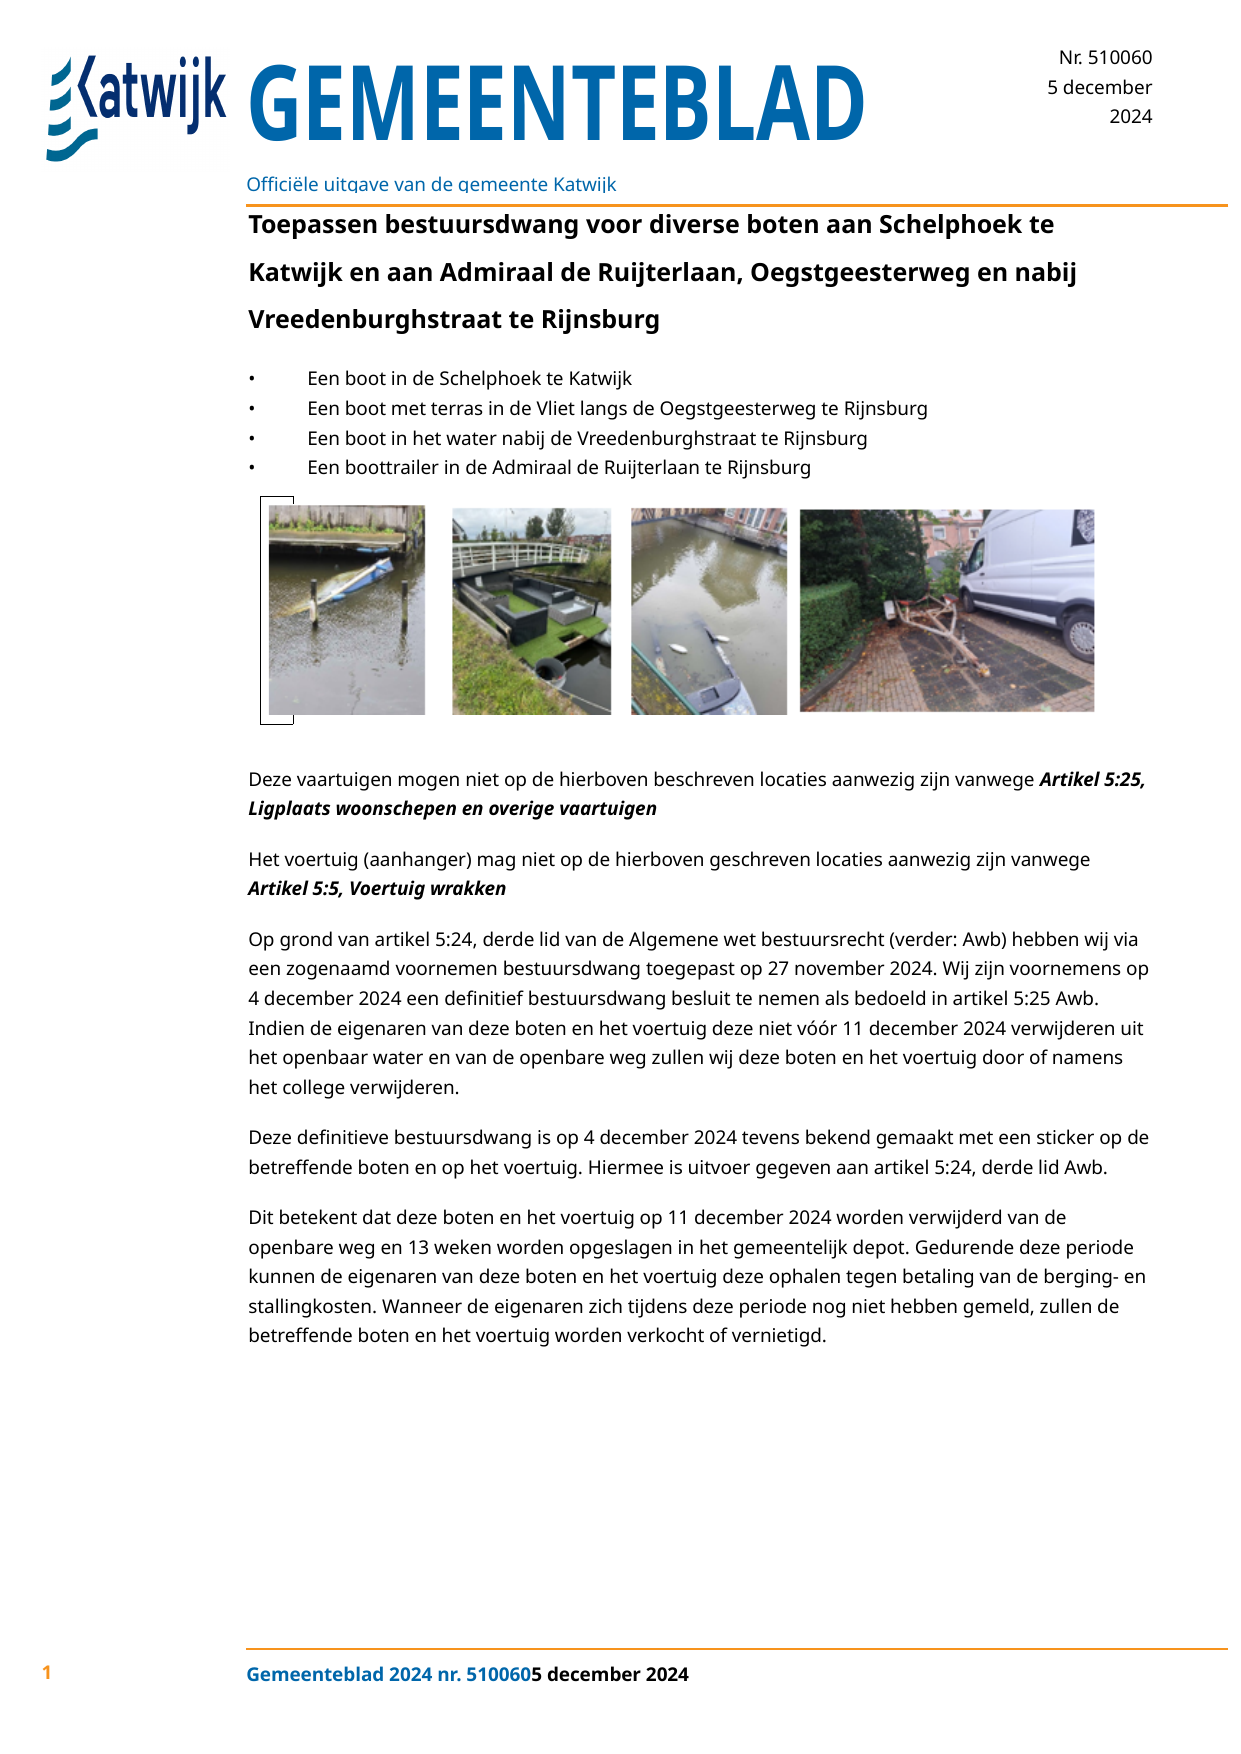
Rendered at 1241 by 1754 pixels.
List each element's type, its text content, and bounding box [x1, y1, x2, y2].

list Een boot in het water nabij de Vreedenburghstraat te Rijnsburg [248, 425, 1152, 450]
picture [41, 47, 231, 172]
text Dit betekent dat deze boten en het voertuig op 11 december 2024 worden verwijderd van de openbare weg en 13 weken worden opgeslagen in het gemeentelijk depot. Gedurende deze periode kunnen de eigenaren van deze boten en het voertuig deze ophalen tegen betaling van de berging- en stallingkosten. Wanneer de eigenaren zich tijdens deze periode nog niet hebben gemeld, zullen de betreffende boten en het voertuig worden verkocht of vernietigd. [248, 1204, 1152, 1348]
picture [268, 504, 1096, 715]
list Een boot in de Schelphoek te Katwijk [248, 366, 1152, 391]
text Toepassen bestuursdwang voor diverse boten aan Schelphoek te Katwijk en aan Admiraal de Ruijterlaan, Oegstgeesterweg en nabij Vreedenburghstraat te Rijnsburg [248, 207, 1152, 336]
text Het voertuig (aanhanger) mag niet op de hierboven geschreven locaties aanwezig zijn vanwege Artikel 5:5, Voertuig wrakken [248, 846, 1152, 901]
list Een boottrailer in de Admiraal de Ruijterlaan te Rijnsburg [248, 454, 1152, 480]
text Op grond van artikel 5:24, derde lid van de Algemene wet bestuursrecht (verder: Awb) hebben wij via een zogenaamd voornemen bestuursdwang toegepast op 27 november 2024. Wij zijn voornemens op 4 december 2024 een definitief bestuursdwang besluit te nemen als bedoeld in artikel 5:25 Awb. Indien de eigenaren van deze boten en het voertuig deze niet vóór 11 december 2024 verwijderen uit het openbaar water en van de openbare weg zullen wij deze boten en het voertuig door of namens het college verwijderen. [248, 926, 1152, 1100]
list Een boot met terras in de Vliet langs de Oegstgeesterweg te Rijnsburg [248, 395, 1152, 421]
text Deze definitieve bestuursdwang is op 4 december 2024 tevens bekend gemaakt met een sticker op de betreffende boten en op het voertuig. Hiermee is uitvoer gegeven aan artikel 5:24, derde lid Awb. [248, 1124, 1152, 1180]
text Deze vaartuigen mogen niet op de hierboven beschreven locaties aanwezig zijn vanwege Artikel 5:25, Ligplaats woonschepen en overige vaartuigen [248, 766, 1152, 821]
